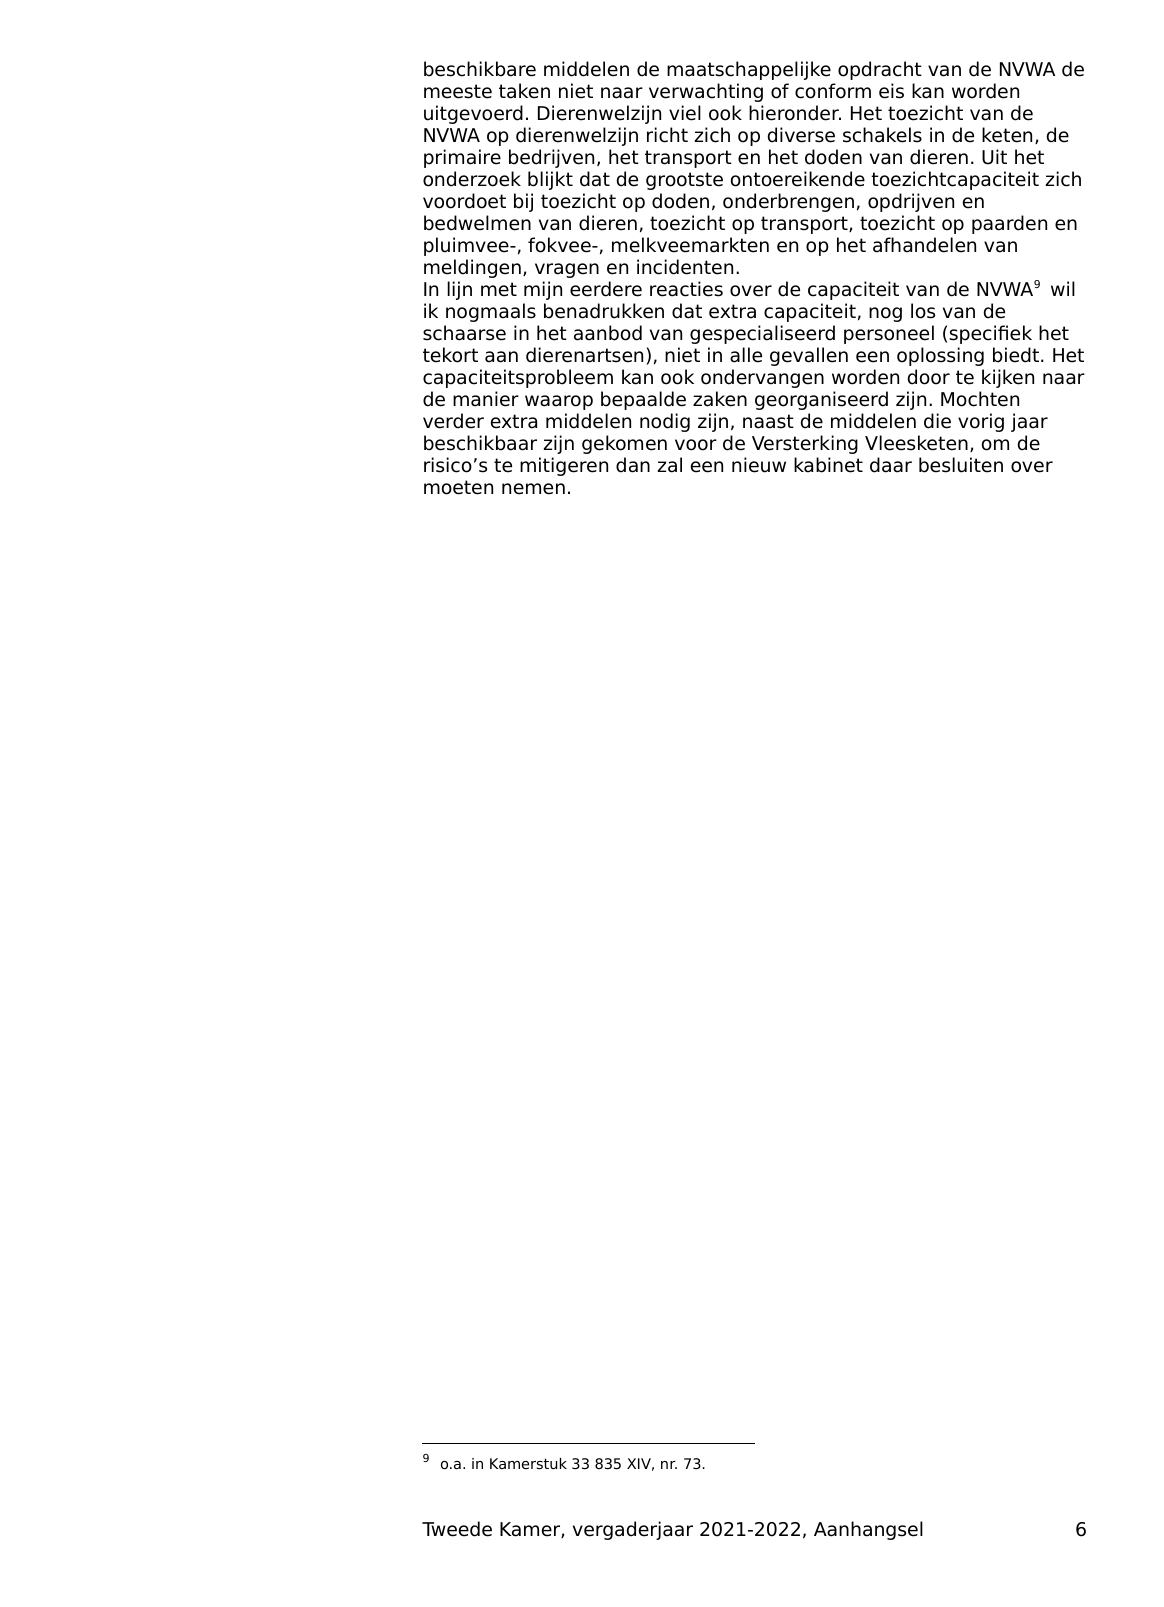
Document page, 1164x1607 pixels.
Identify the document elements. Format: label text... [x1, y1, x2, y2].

text o.a. in Kamerstuk 33 835 XIV, nr. 73. [422, 1452, 1087, 1474]
text beschikbare middelen de maatschappelijke opdracht van de NVWA de meeste taken niet naar verwachting of conform eis kan worden uitgevoerd. Dierenwelzijn viel ook hieronder. Het toezicht van de NVWA op dierenwelzijn richt zich op diverse schakels in de keten, de primaire bedrijven, het transport en het doden van dieren. Uit het onderzoek blijkt dat de grootste ontoereikende toezichtcapaciteit zich voordoet bij toezicht op doden, onderbrengen, opdrijven en bedwelmen van dieren, toezicht op transport, toezicht op paarden en pluimvee-, fokvee-, melkveemarkten en op het afhandelen van meldingen, vragen en incidenten. [422, 59, 1087, 279]
text In lijn met mijn eerdere reacties over de capaciteit van de NVWA wil ik nogmaals benadrukken dat extra capaciteit, nog los van de schaarse in het aanbod van gespecialiseerd personeel (specifiek het tekort aan dierenartsen), niet in alle gevallen een oplossing biedt. Het capaciteitsprobleem kan ook ondervangen worden door te kijken naar de manier waarop bepaalde zaken georganiseerd zijn. Mochten verder extra middelen nodig zijn, naast de middelen die vorig jaar beschikbaar zijn gekomen voor de Versterking Vleesketen, om de risico’s te mitigeren dan zal een nieuw kabinet daar besluiten over moeten nemen. [422, 279, 1087, 499]
